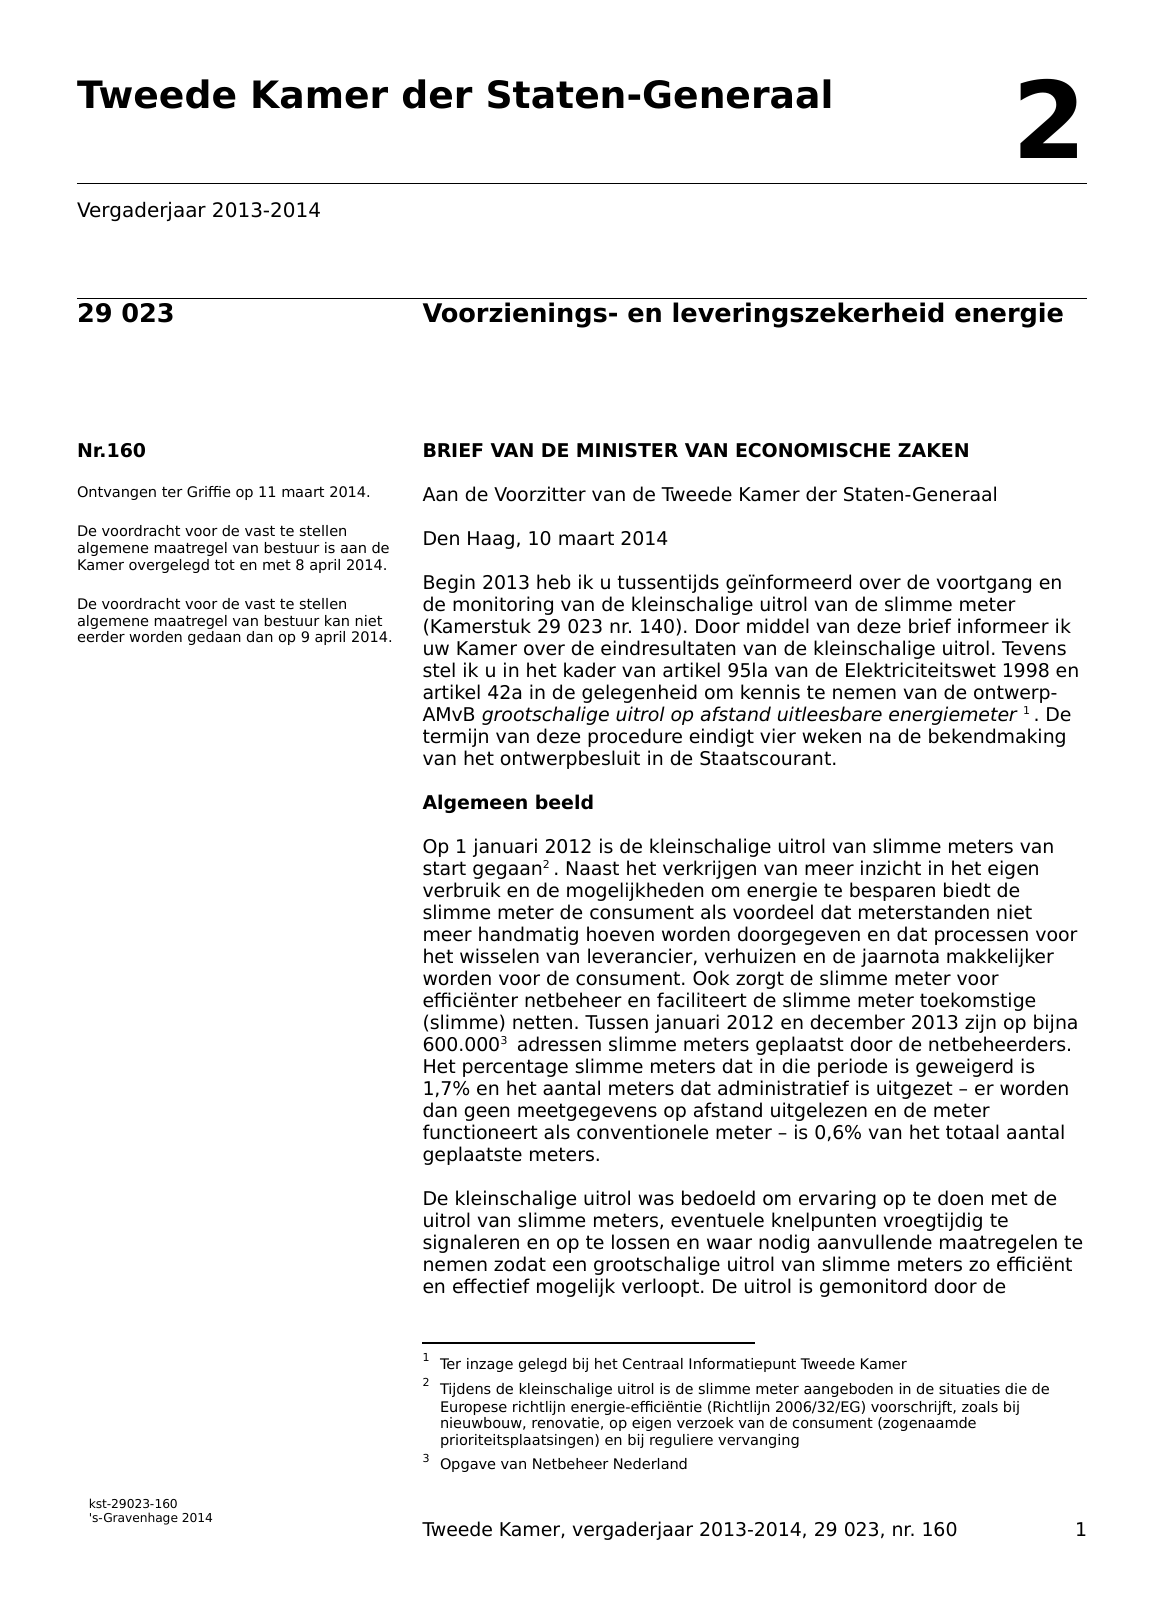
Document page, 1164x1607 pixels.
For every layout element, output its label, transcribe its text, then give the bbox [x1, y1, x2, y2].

subtitle 29 023 Voorzienings- en leveringszekerheid energie [77, 299, 1087, 329]
text 's-Gravenhage 2014 [88, 1511, 323, 1525]
text [77, 501, 399, 523]
text [77, 573, 399, 596]
table_header Tweede Kamer der Staten-Generaal [77, 59, 886, 183]
subtitle Algemeen beeld [422, 792, 1087, 814]
text kst-29023-160 [88, 1497, 323, 1511]
text Tijdens de kleinschalige uitrol is de slimme meter aangeboden in de situaties die de Europese richtlijn energie-efficiëntie (Richtlijn 2006/32/EG) voorschrijft, zoals bij nieuwbouw, renovatie, op eigen verzoek van de consument (zogenaamde prioriteitsplaatsingen) en bij reguliere vervanging [422, 1377, 1087, 1449]
text De kleinschalige uitrol was bedoeld om ervaring op te doen met de uitrol van slimme meters, eventuele knelpunten vroegtijdig te signaleren en op te lossen en waar nodig aanvullende maatregelen te nemen zodat een grootschalige uitrol van slimme meters zo efficiënt en effectief mogelijk verloopt. De uitrol is gemonitord door de [422, 1188, 1087, 1298]
subtitle Nr.160 BRIEF VAN DE MINISTER VAN ECONOMISCHE ZAKEN [77, 440, 1087, 462]
text Ontvangen ter Griffie op 11 maart 2014. [77, 484, 399, 501]
text De voordracht voor de vast te stellen algemene maatregel van bestuur is aan de Kamer overgelegd tot en met 8 april 2014. [77, 523, 399, 573]
text Aan de Voorzitter van de Tweede Kamer der Staten-Generaal [422, 484, 1087, 506]
text Den Haag, 10 maart 2014 [422, 528, 1087, 550]
text Begin 2013 heb ik u tussentijds geïnformeerd over de voortgang en de monitoring van de kleinschalige uitrol van de slimme meter (Kamerstuk 29 023 nr. 140). Door middel van deze brief informeer ik uw Kamer over de eindresultaten van de kleinschalige uitrol. Tevens stel ik u in het kader van artikel 95la van de Elektriciteitswet 1998 en artikel 42a in de gelegenheid om kennis te nemen van de ontwerp-AMvB grootschalige uitrol op afstand uitleesbare energiemeter . De termijn van deze procedure eindigt vier weken na de bekendmaking van het ontwerpbesluit in de Staatscourant. [422, 572, 1087, 770]
table_header 2 [886, 59, 1087, 183]
text Op 1 januari 2012 is de kleinschalige uitrol van slimme meters van start gegaan. Naast het verkrijgen van meer inzicht in het eigen verbruik en de mogelijkheden om energie te besparen biedt de slimme meter de consument als voordeel dat meterstanden niet meer handmatig hoeven worden doorgegeven en dat processen voor het wisselen van leverancier, verhuizen en de jaarnota makkelijker worden voor de consument. Ook zorgt de slimme meter voor efficiënter netbeheer en faciliteert de slimme meter toekomstige (slimme) netten. Tussen januari 2012 en december 2013 zijn op bijna 600.000 adressen slimme meters geplaatst door de netbeheerders. Het percentage slimme meters dat in die periode is geweigerd is 1,7% en het aantal meters dat administratief is uitgezet – er worden dan geen meetgegevens op afstand uitgelezen en de meter functioneert als conventionele meter – is 0,6% van het totaal aantal geplaatste meters. [422, 836, 1087, 1166]
text De voordracht voor de vast te stellen algemene maatregel van bestuur kan niet eerder worden gedaan dan op 9 april 2014. [77, 596, 399, 646]
text Ter inzage gelegd bij het Centraal Informatiepunt Tweede Kamer [422, 1352, 1087, 1374]
text Opgave van Netbeheer Nederland [422, 1452, 1087, 1474]
table_cell Vergaderjaar 2013-2014 [77, 184, 1087, 298]
